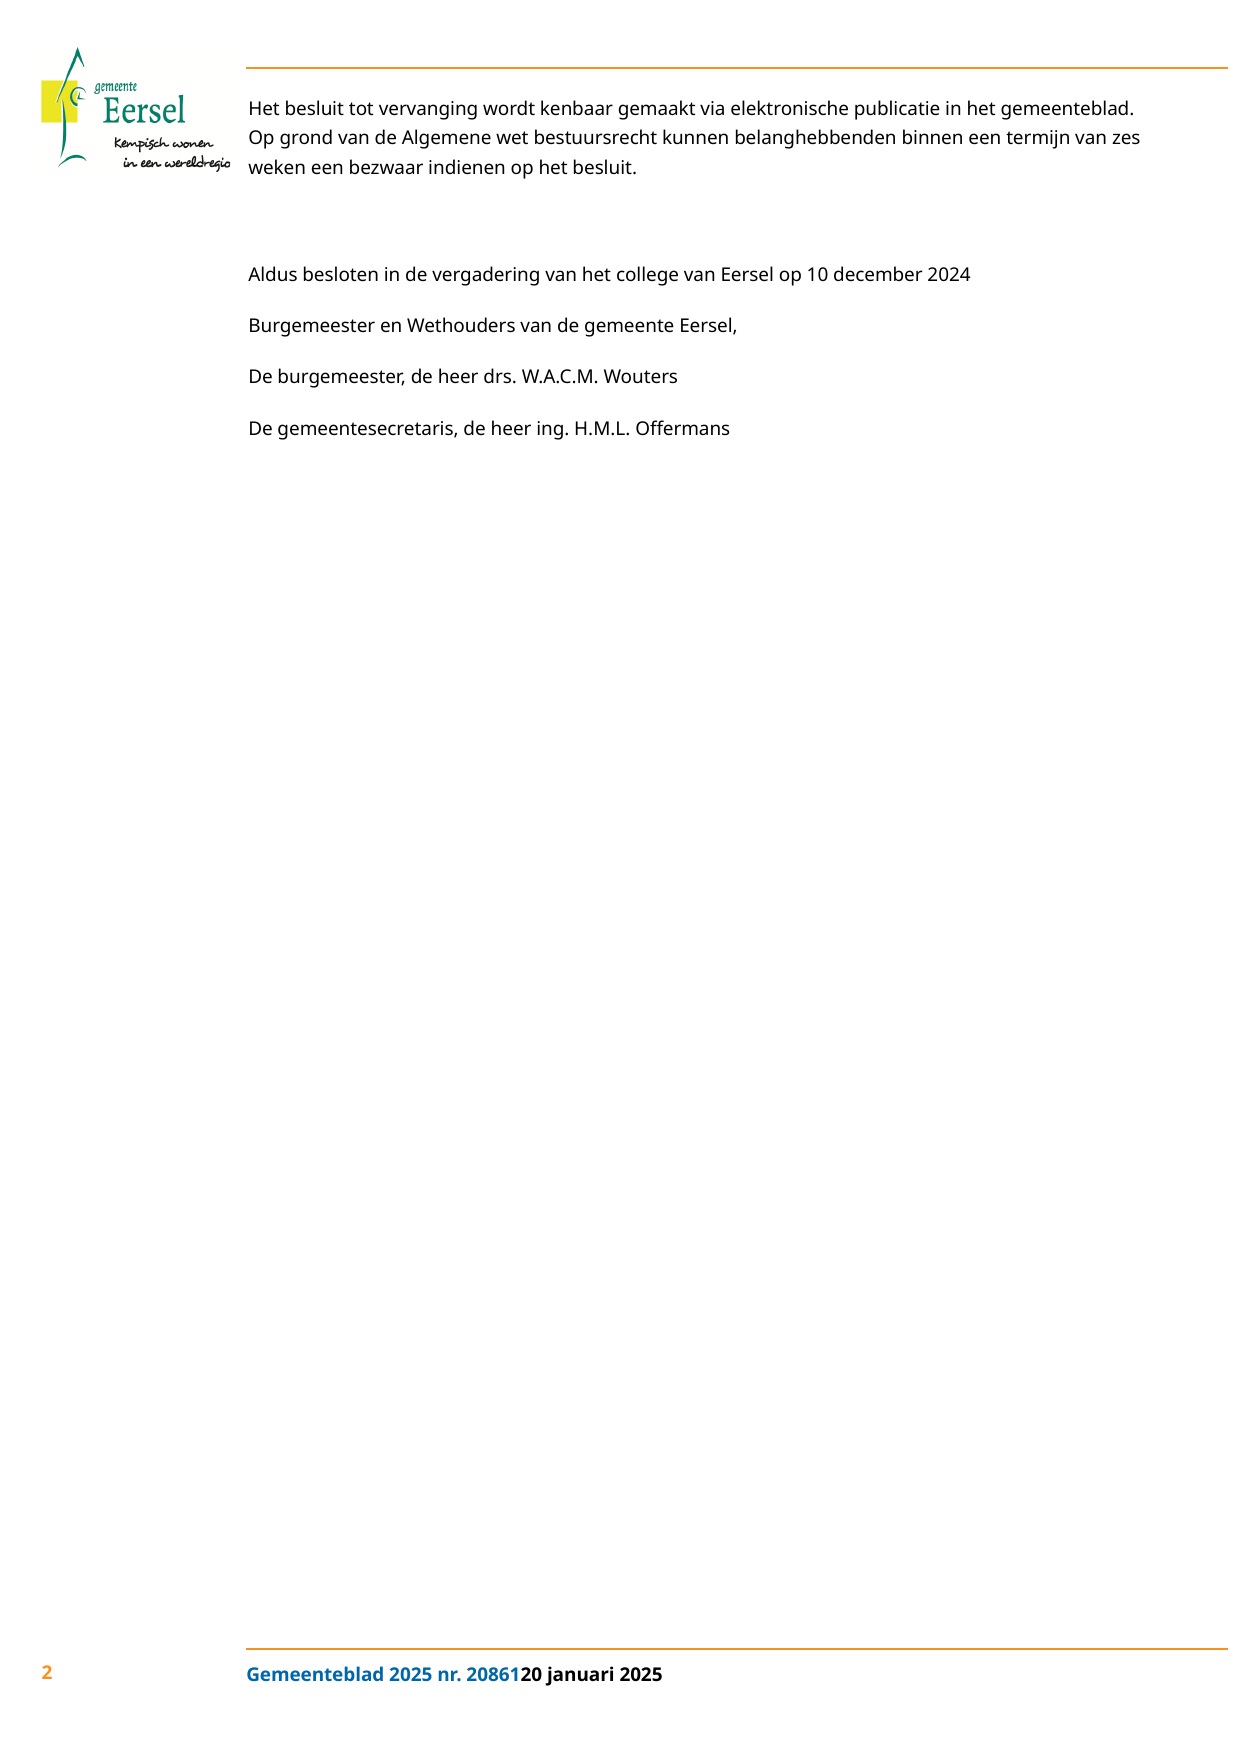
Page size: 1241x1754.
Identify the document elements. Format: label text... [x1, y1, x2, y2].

text Aldus besloten in de vergadering van het college van Eersel op 10 december 2024 [248, 261, 1152, 286]
text Het besluit tot vervanging wordt kenbaar gemaakt via elektronische publicatie in het gemeenteblad. Op grond van de Algemene wet bestuursrecht kunnen belanghebbenden binnen een termijn van zes weken een bezwaar indienen op het besluit. [248, 95, 1152, 180]
text Burgemeester en Wethouders van de gemeente Eersel, [248, 312, 1152, 338]
text De gemeentesecretaris, de heer ing. H.M.L. Offermans [248, 415, 1152, 441]
picture [41, 47, 231, 172]
text De burgemeester, de heer drs. W.A.C.M. Wouters [248, 364, 1152, 389]
